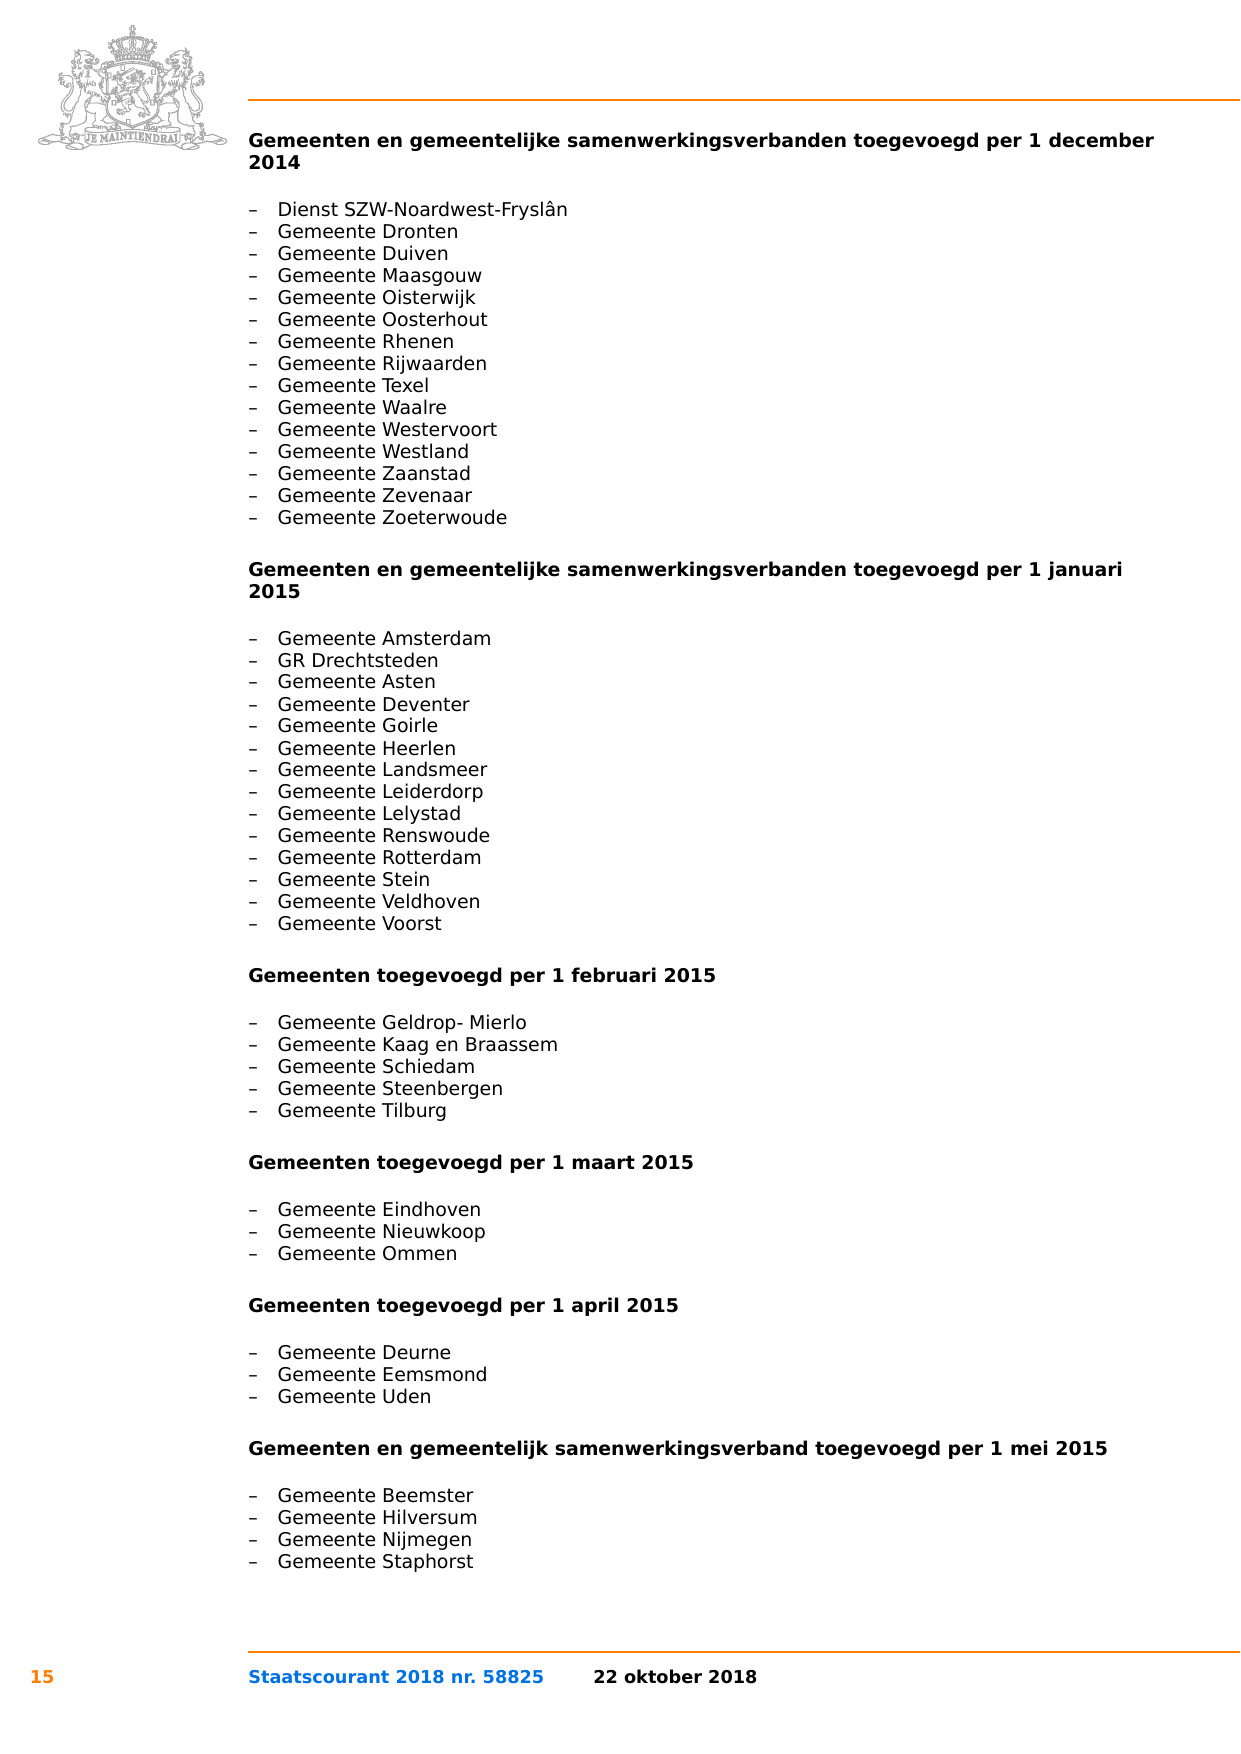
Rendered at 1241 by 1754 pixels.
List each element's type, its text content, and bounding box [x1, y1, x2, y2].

text – Gemeente Rhenen [248, 331, 1163, 353]
text – Gemeente Amsterdam [248, 627, 1163, 649]
text – Dienst SZW-Noardwest-Fryslân [248, 199, 1163, 221]
text – Gemeente Deurne [248, 1342, 1163, 1364]
text – Gemeente Eemsmond [248, 1364, 1163, 1386]
text – Gemeente Beemster [248, 1485, 1163, 1507]
subtitle Gemeenten en gemeentelijke samenwerkingsverbanden toegevoegd per 1 december 2014 [248, 130, 1163, 174]
text – Gemeente Tilburg [248, 1100, 1163, 1122]
text – Gemeente Steenbergen [248, 1078, 1163, 1100]
text – Gemeente Staphorst [248, 1551, 1163, 1573]
picture [38, 25, 227, 150]
text – Gemeente Zoeterwoude [248, 507, 1163, 528]
text – Gemeente Schiedam [248, 1056, 1163, 1078]
text – Gemeente Uden [248, 1386, 1163, 1408]
text – Gemeente Geldrop- Mierlo [248, 1012, 1163, 1034]
subtitle Gemeenten en gemeentelijk samenwerkingsverband toegevoegd per 1 mei 2015 [248, 1438, 1163, 1460]
text – Gemeente Eindhoven [248, 1199, 1163, 1221]
text – Gemeente Asten [248, 671, 1163, 693]
text – Gemeente Maasgouw [248, 265, 1163, 287]
subtitle Gemeenten toegevoegd per 1 april 2015 [248, 1295, 1163, 1317]
text – Gemeente Stein [248, 869, 1163, 891]
text – Gemeente Kaag en Braassem [248, 1034, 1163, 1056]
text – Gemeente Heerlen [248, 737, 1163, 759]
text – Gemeente Voorst [248, 913, 1163, 935]
text – Gemeente Dronten [248, 221, 1163, 243]
text – GR Drechtsteden [248, 649, 1163, 671]
text – Gemeente Rijwaarden [248, 353, 1163, 375]
text – Gemeente Deventer [248, 693, 1163, 715]
text – Gemeente Waalre [248, 397, 1163, 419]
text – Gemeente Westland [248, 441, 1163, 463]
text – Gemeente Leiderdorp [248, 781, 1163, 803]
text – Gemeente Rotterdam [248, 847, 1163, 869]
text – Gemeente Westervoort [248, 419, 1163, 441]
subtitle Gemeenten toegevoegd per 1 maart 2015 [248, 1152, 1163, 1174]
text – Gemeente Landsmeer [248, 759, 1163, 781]
text – Gemeente Goirle [248, 715, 1163, 737]
text – Gemeente Renswoude [248, 825, 1163, 847]
text – Gemeente Texel [248, 375, 1163, 397]
text – Gemeente Oosterhout [248, 309, 1163, 331]
text – Gemeente Ommen [248, 1243, 1163, 1265]
subtitle Gemeenten toegevoegd per 1 februari 2015 [248, 965, 1163, 987]
subtitle Gemeenten en gemeentelijke samenwerkingsverbanden toegevoegd per 1 januari 2015 [248, 558, 1163, 602]
text – Gemeente Duiven [248, 243, 1163, 265]
text – Gemeente Nieuwkoop [248, 1221, 1163, 1243]
text – Gemeente Veldhoven [248, 891, 1163, 913]
text – Gemeente Oisterwijk [248, 287, 1163, 309]
text – Gemeente Lelystad [248, 803, 1163, 825]
text – Gemeente Hilversum [248, 1507, 1163, 1529]
text – Gemeente Zevenaar [248, 484, 1163, 507]
text – Gemeente Nijmegen [248, 1529, 1163, 1551]
text – Gemeente Zaanstad [248, 463, 1163, 484]
